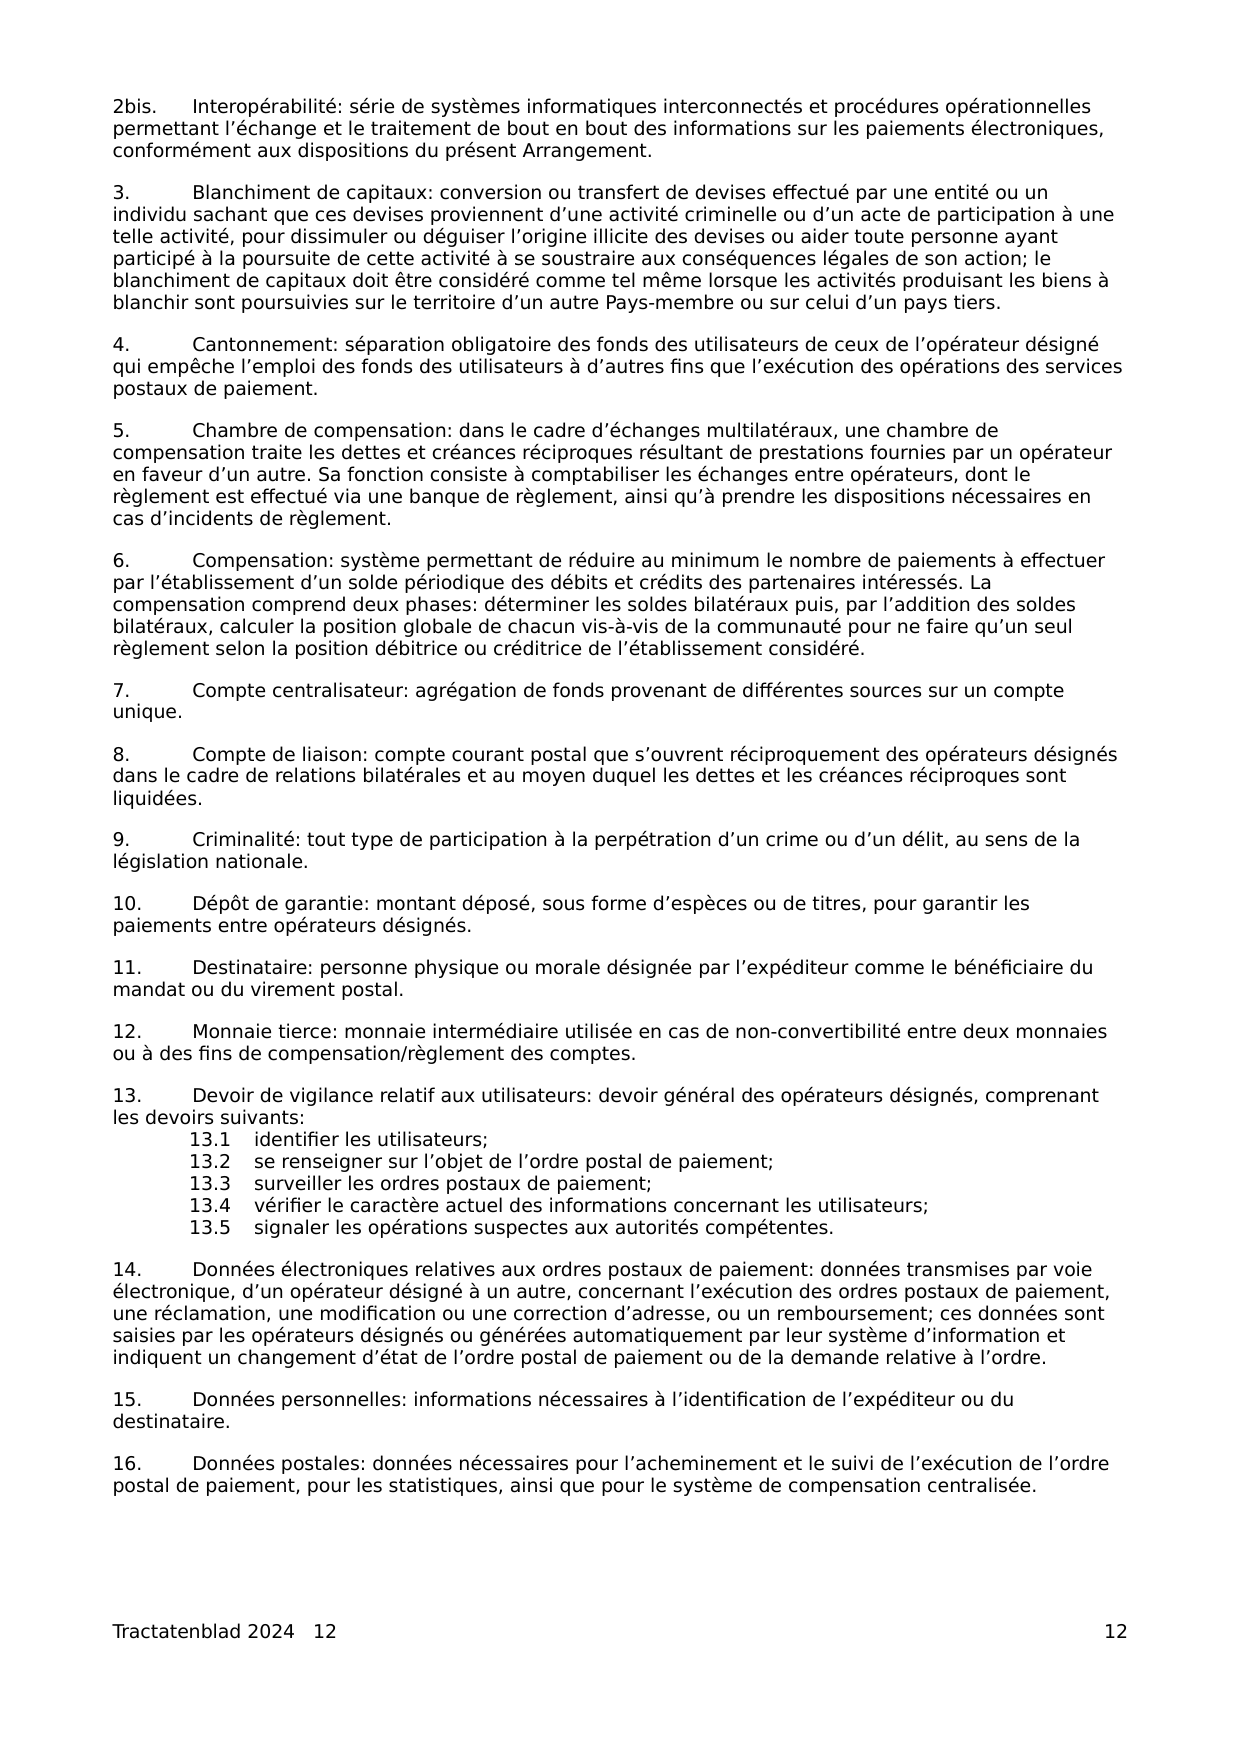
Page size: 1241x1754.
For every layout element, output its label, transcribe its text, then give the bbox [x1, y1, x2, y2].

text 15. Données personnelles: informations nécessaires à l’identification de l’expéditeur ou du destinataire. [112, 1389, 1128, 1433]
text 13. Devoir de vigilance relatif aux utilisateurs: devoir général des opérateurs désignés, comprenant les devoirs suivants: [112, 1085, 1128, 1129]
text 13.1 identifier les utilisateurs; [189, 1129, 1128, 1151]
text 6. Compensation: système permettant de réduire au minimum le nombre de paiements à effectuer par l’établissement d’un solde périodique des débits et crédits des partenaires intéressés. La compensation comprend deux phases: déterminer les soldes bilatéraux puis, par l’addition des soldes bilatéraux, calculer la position globale de chacun vis-à-vis de la communauté pour ne faire qu’un seul règlement selon la position débitrice ou créditrice de l’établissement considéré. [112, 549, 1128, 659]
text 13.4 vérifier le caractère actuel des informations concernant les utilisateurs; [189, 1195, 1128, 1217]
text 7. Compte centralisateur: agrégation de fonds provenant de différentes sources sur un compte unique. [112, 679, 1128, 723]
text 14. Données électroniques relatives aux ordres postaux de paiement: données transmises par voie électronique, d’un opérateur désigné à un autre, concernant l’exécution des ordres postaux de paiement, une réclamation, une modification ou une correction d’adresse, ou un remboursement; ces données sont saisies par les opérateurs désignés ou générées automatiquement par leur système d’information et indiquent un changement d’état de l’ordre postal de paiement ou de la demande relative à l’ordre. [112, 1259, 1128, 1369]
text 16. Données postales: données nécessaires pour l’acheminement et le suivi de l’exécution de l’ordre postal de paiement, pour les statistiques, ainsi que pour le système de compensation centralisée. [112, 1453, 1128, 1497]
text 3. Blanchiment de capitaux: conversion ou transfert de devises effectué par une entité ou un individu sachant que ces devises proviennent d’une activité criminelle ou d’un acte de participation à une telle activité, pour dissimuler ou déguiser l’origine illicite des devises ou aider toute personne ayant participé à la poursuite de cette activité à se soustraire aux conséquences légales de son action; le blanchiment de capitaux doit être considéré comme tel même lorsque les activités produisant les biens à blanchir sont poursuivies sur le territoire d’un autre Pays-membre ou sur celui d’un pays tiers. [112, 182, 1128, 314]
text 10. Dépôt de garantie: montant déposé, sous forme d’espèces ou de titres, pour garantir les paiements entre opérateurs désignés. [112, 893, 1128, 937]
text 13.2 se renseigner sur l’objet de l’ordre postal de paiement; [189, 1151, 1128, 1173]
text 8. Compte de liaison: compte courant postal que s’ouvrent réciproquement des opérateurs désignés dans le cadre de relations bilatérales et au moyen duquel les dettes et les créances réciproques sont liquidées. [112, 743, 1128, 809]
text 2bis. Interopérabilité: série de systèmes informatiques interconnectés et procédures opérationnelles permettant l’échange et le traitement de bout en bout des informations sur les paiements électroniques, conformément aux dispositions du présent Arrangement. [112, 96, 1128, 162]
text 5. Chambre de compensation: dans le cadre d’échanges multilatéraux, une chambre de compensation traite les dettes et créances réciproques résultant de prestations fournies par un opérateur en faveur d’un autre. Sa fonction consiste à comptabiliser les échanges entre opérateurs, dont le règlement est effectué via une banque de règlement, ainsi qu’à prendre les dispositions nécessaires en cas d’incidents de règlement. [112, 420, 1128, 529]
text 12. Monnaie tierce: monnaie intermédiaire utilisée en cas de non-convertibilité entre deux monnaies ou à des fins de compensation/règlement des comptes. [112, 1021, 1128, 1065]
text 9. Criminalité: tout type de participation à la perpétration d’un crime ou d’un délit, au sens de la législation nationale. [112, 829, 1128, 873]
text 11. Destinataire: personne physique ou morale désignée par l’expéditeur comme le bénéficiaire du mandat ou du virement postal. [112, 957, 1128, 1001]
text 13.5 signaler les opérations suspectes aux autorités compétentes. [189, 1217, 1128, 1239]
text 13.3 surveiller les ordres postaux de paiement; [189, 1173, 1128, 1195]
text 4. Cantonnement: séparation obligatoire des fonds des utilisateurs de ceux de l’opérateur désigné qui empêche l’emploi des fonds des utilisateurs à d’autres fins que l’exécution des opérations des services postaux de paiement. [112, 334, 1128, 400]
